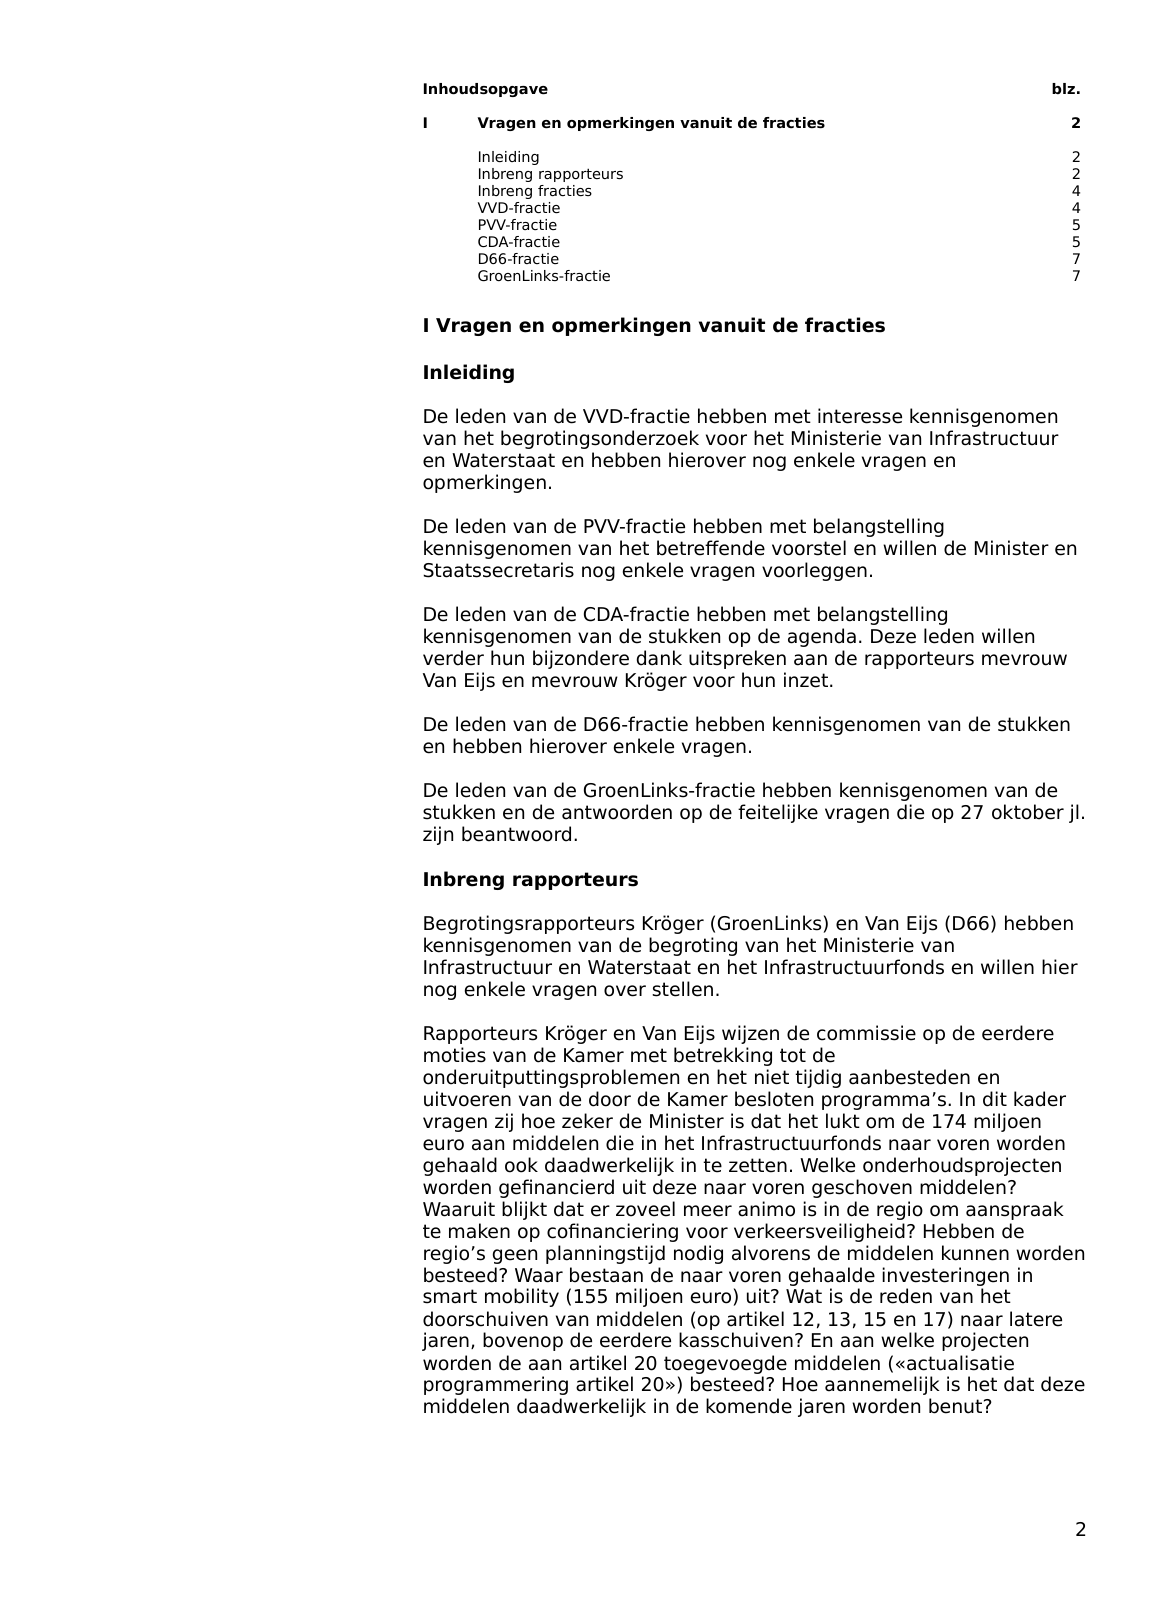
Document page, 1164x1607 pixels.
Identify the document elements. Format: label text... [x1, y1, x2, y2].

subtitle Inleiding [422, 362, 1087, 384]
text De leden van de VVD-fractie hebben met interesse kennisgenomen van het begrotingsonderzoek voor het Ministerie van Infrastructuur en Waterstaat en hebben hierover nog enkele vragen en opmerkingen. [422, 406, 1087, 494]
table_cell [422, 132, 471, 149]
table_cell 5 [1003, 234, 1087, 251]
table_cell 4 [1003, 183, 1087, 200]
table_header Inhoudsopgave [422, 81, 1003, 98]
table_cell [422, 251, 471, 268]
subtitle I Vragen en opmerkingen vanuit de fracties [422, 315, 1087, 337]
text Begrotingsrapporteurs Kröger (GroenLinks) en Van Eijs (D66) hebben kennisgenomen van de begroting van het Ministerie van Infrastructuur en Waterstaat en het Infrastructuurfonds en willen hier nog enkele vragen over stellen. [422, 913, 1087, 1001]
table_cell 7 [1003, 268, 1087, 285]
table_header blz. [1003, 81, 1087, 98]
text De leden van de D66-fractie hebben kennisgenomen van de stukken en hebben hierover enkele vragen. [422, 714, 1087, 758]
table_cell [422, 200, 471, 217]
table_cell [1003, 98, 1087, 115]
table_cell Inleiding [471, 149, 1003, 166]
table_cell 2 [1003, 166, 1087, 183]
table_cell [422, 217, 471, 234]
table_cell 7 [1003, 251, 1087, 268]
table_cell [422, 166, 471, 183]
table_cell 4 [1003, 200, 1087, 217]
table_cell Vragen en opmerkingen vanuit de fracties [471, 115, 1003, 132]
table_cell [422, 268, 471, 285]
table_cell [422, 234, 471, 251]
subtitle Inbreng rapporteurs [422, 868, 1087, 890]
table_cell [471, 98, 1003, 115]
table_cell CDA-fractie [471, 234, 1003, 251]
table_cell [422, 183, 471, 200]
text De leden van de CDA-fractie hebben met belangstelling kennisgenomen van de stukken op de agenda. Deze leden willen verder hun bijzondere dank uitspreken aan de rapporteurs mevrouw Van Eijs en mevrouw Kröger voor hun inzet. [422, 604, 1087, 692]
table_cell 2 [1003, 149, 1087, 166]
table_cell Inbreng rapporteurs [471, 166, 1003, 183]
table_cell [422, 149, 471, 166]
text De leden van de GroenLinks-fractie hebben kennisgenomen van de stukken en de antwoorden op de feitelijke vragen die op 27 oktober jl. zijn beantwoord. [422, 780, 1087, 846]
table_cell D66-fractie [471, 251, 1003, 268]
table_cell GroenLinks-fractie [471, 268, 1003, 285]
table_cell [422, 98, 471, 115]
table_cell VVD-fractie [471, 200, 1003, 217]
table_cell PVV-fractie [471, 217, 1003, 234]
text De leden van de PVV-fractie hebben met belangstelling kennisgenomen van het betreffende voorstel en willen de Minister en Staatssecretaris nog enkele vragen voorleggen. [422, 516, 1087, 582]
table_cell [471, 132, 1003, 149]
table_cell 2 [1003, 115, 1087, 132]
table_cell 5 [1003, 217, 1087, 234]
text Rapporteurs Kröger en Van Eijs wijzen de commissie op de eerdere moties van de Kamer met betrekking tot de onderuitputtingsproblemen en het niet tijdig aanbesteden en uitvoeren van de door de Kamer besloten programma’s. In dit kader vragen zij hoe zeker de Minister is dat het lukt om de 174 miljoen euro aan middelen die in het Infrastructuurfonds naar voren worden gehaald ook daadwerkelijk in te zetten. Welke onderhoudsprojecten worden gefinancierd uit deze naar voren geschoven middelen? Waaruit blijkt dat er zoveel meer animo is in de regio om aanspraak te maken op cofinanciering voor verkeersveiligheid? Hebben de regio’s geen planningstijd nodig alvorens de middelen kunnen worden besteed? Waar bestaan de naar voren gehaalde investeringen in smart mobility (155 miljoen euro) uit? Wat is de reden van het doorschuiven van middelen (op artikel 12, 13, 15 en 17) naar latere jaren, bovenop de eerdere kasschuiven? En aan welke projecten worden de aan artikel 20 toegevoegde middelen («actualisatie programmering artikel 20») besteed? Hoe aannemelijk is het dat deze middelen daadwerkelijk in de komende jaren worden benut? [422, 1023, 1087, 1418]
table_cell Inbreng fracties [471, 183, 1003, 200]
table_cell I [422, 115, 471, 132]
table_cell [1003, 132, 1087, 149]
